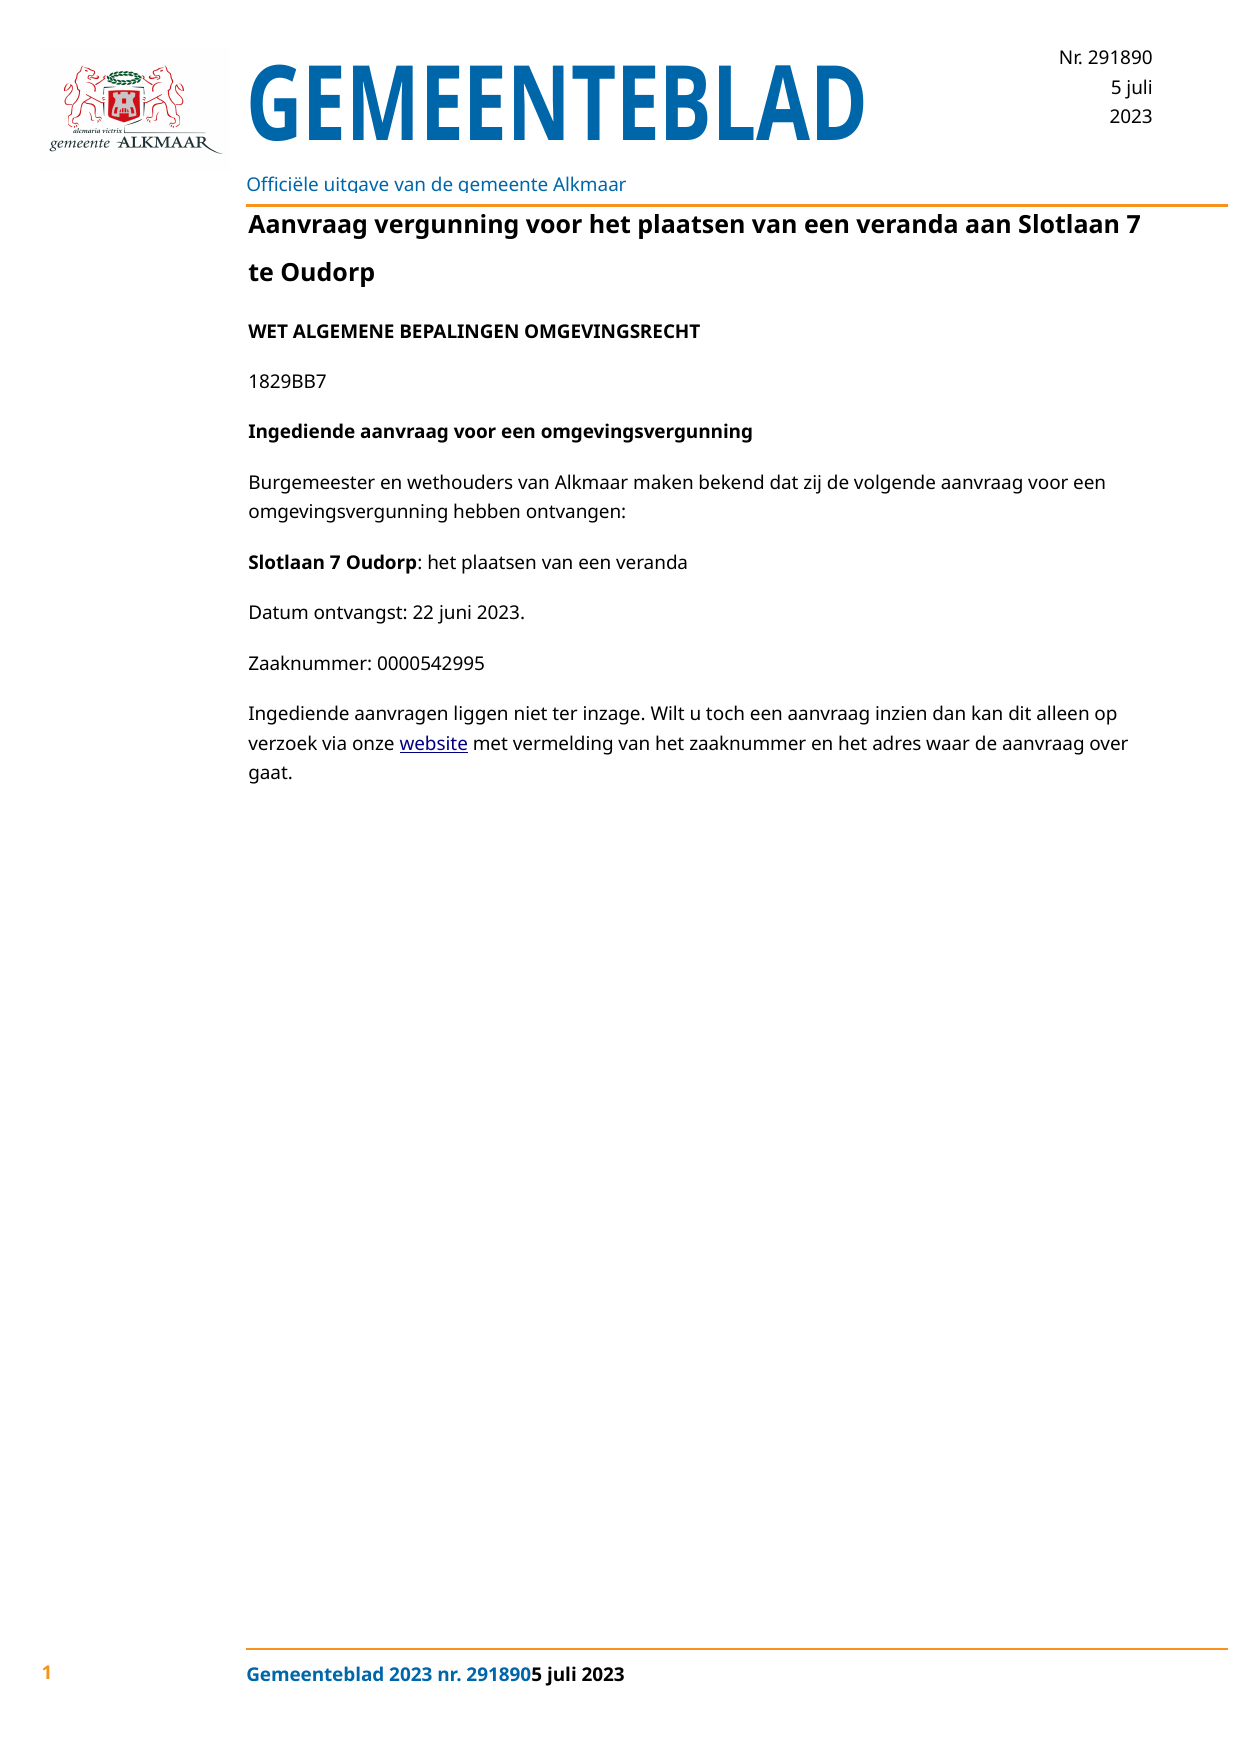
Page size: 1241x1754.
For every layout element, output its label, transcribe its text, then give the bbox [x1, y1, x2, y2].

text Aanvraag vergunning voor het plaatsen van een veranda aan Slotlaan 7 te Oudorp [248, 207, 1152, 288]
text Ingediende aanvragen liggen niet ter inzage. Wilt u toch een aanvraag inzien dan kan dit alleen op verzoek via onze website met vermelding van het zaaknummer en het adres waar de aanvraag over gaat. [248, 700, 1152, 785]
text Slotlaan 7 Oudorp: het plaatsen van een veranda [248, 549, 1152, 575]
text WET ALGEMENE BEPALINGEN OMGEVINGSRECHT [248, 318, 1152, 344]
text Burgemeester en wethouders van Alkmaar maken bekend dat zij de volgende aanvraag voor een omgevingsvergunning hebben ontvangen: [248, 469, 1152, 524]
text Zaaknummer: 0000542995 [248, 650, 1152, 676]
text 1829BB7 [248, 368, 1152, 394]
picture [41, 47, 231, 172]
text Datum ontvangst: 22 juni 2023. [248, 599, 1152, 625]
text Ingediende aanvraag voor een omgevingsvergunning [248, 419, 1152, 444]
